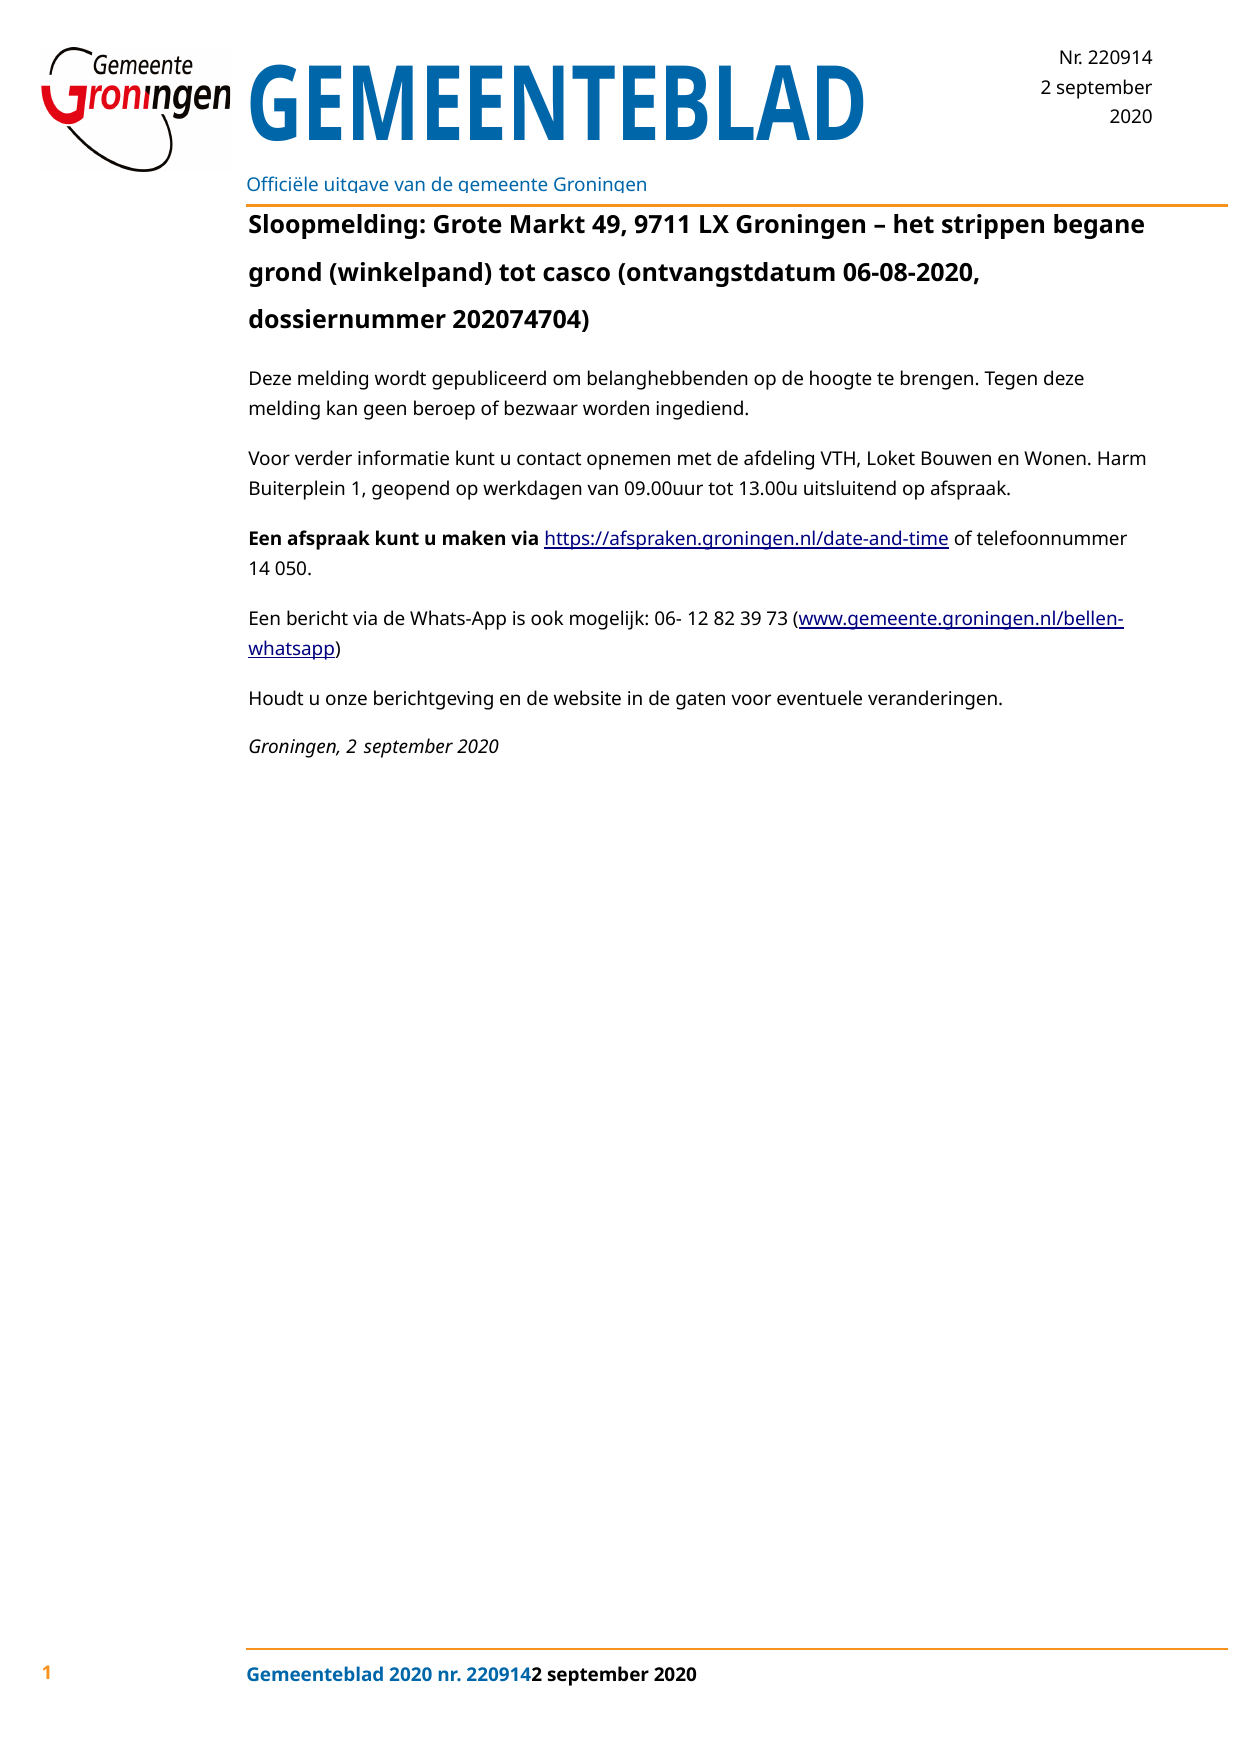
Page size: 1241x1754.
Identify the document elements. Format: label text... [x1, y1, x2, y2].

text Een bericht via de Whats-App is ook mogelijk: 06- 12 82 39 73 (www.gemeente.groningen.nl/bellen-whatsapp) [248, 606, 1152, 661]
text Deze melding wordt gepubliceerd om belanghebbenden op de hoogte te brengen. Tegen deze melding kan geen beroep of bezwaar worden ingediend. [248, 366, 1152, 421]
text Sloopmelding: Grote Markt 49, 9711 LX Groningen – het strippen begane grond (winkelpand) tot casco (ontvangstdatum 06-08-2020, dossiernummer 202074704) [248, 207, 1152, 336]
text Houdt u onze berichtgeving en de website in de gaten voor eventuele veranderingen. [248, 686, 1152, 711]
text Een afspraak kunt u maken via https://afspraken.groningen.nl/date-and-time of telefoonnummer 14 050. [248, 526, 1152, 581]
text Voor verder informatie kunt u contact opnemen met de afdeling VTH, Loket Bouwen en Wonen. Harm Buiterplein 1, geopend op werkdagen van 09.00uur tot 13.00u uitsluitend op afspraak. [248, 446, 1152, 501]
text Groningen, 2 september 2020 [248, 733, 1152, 759]
picture [41, 47, 231, 172]
